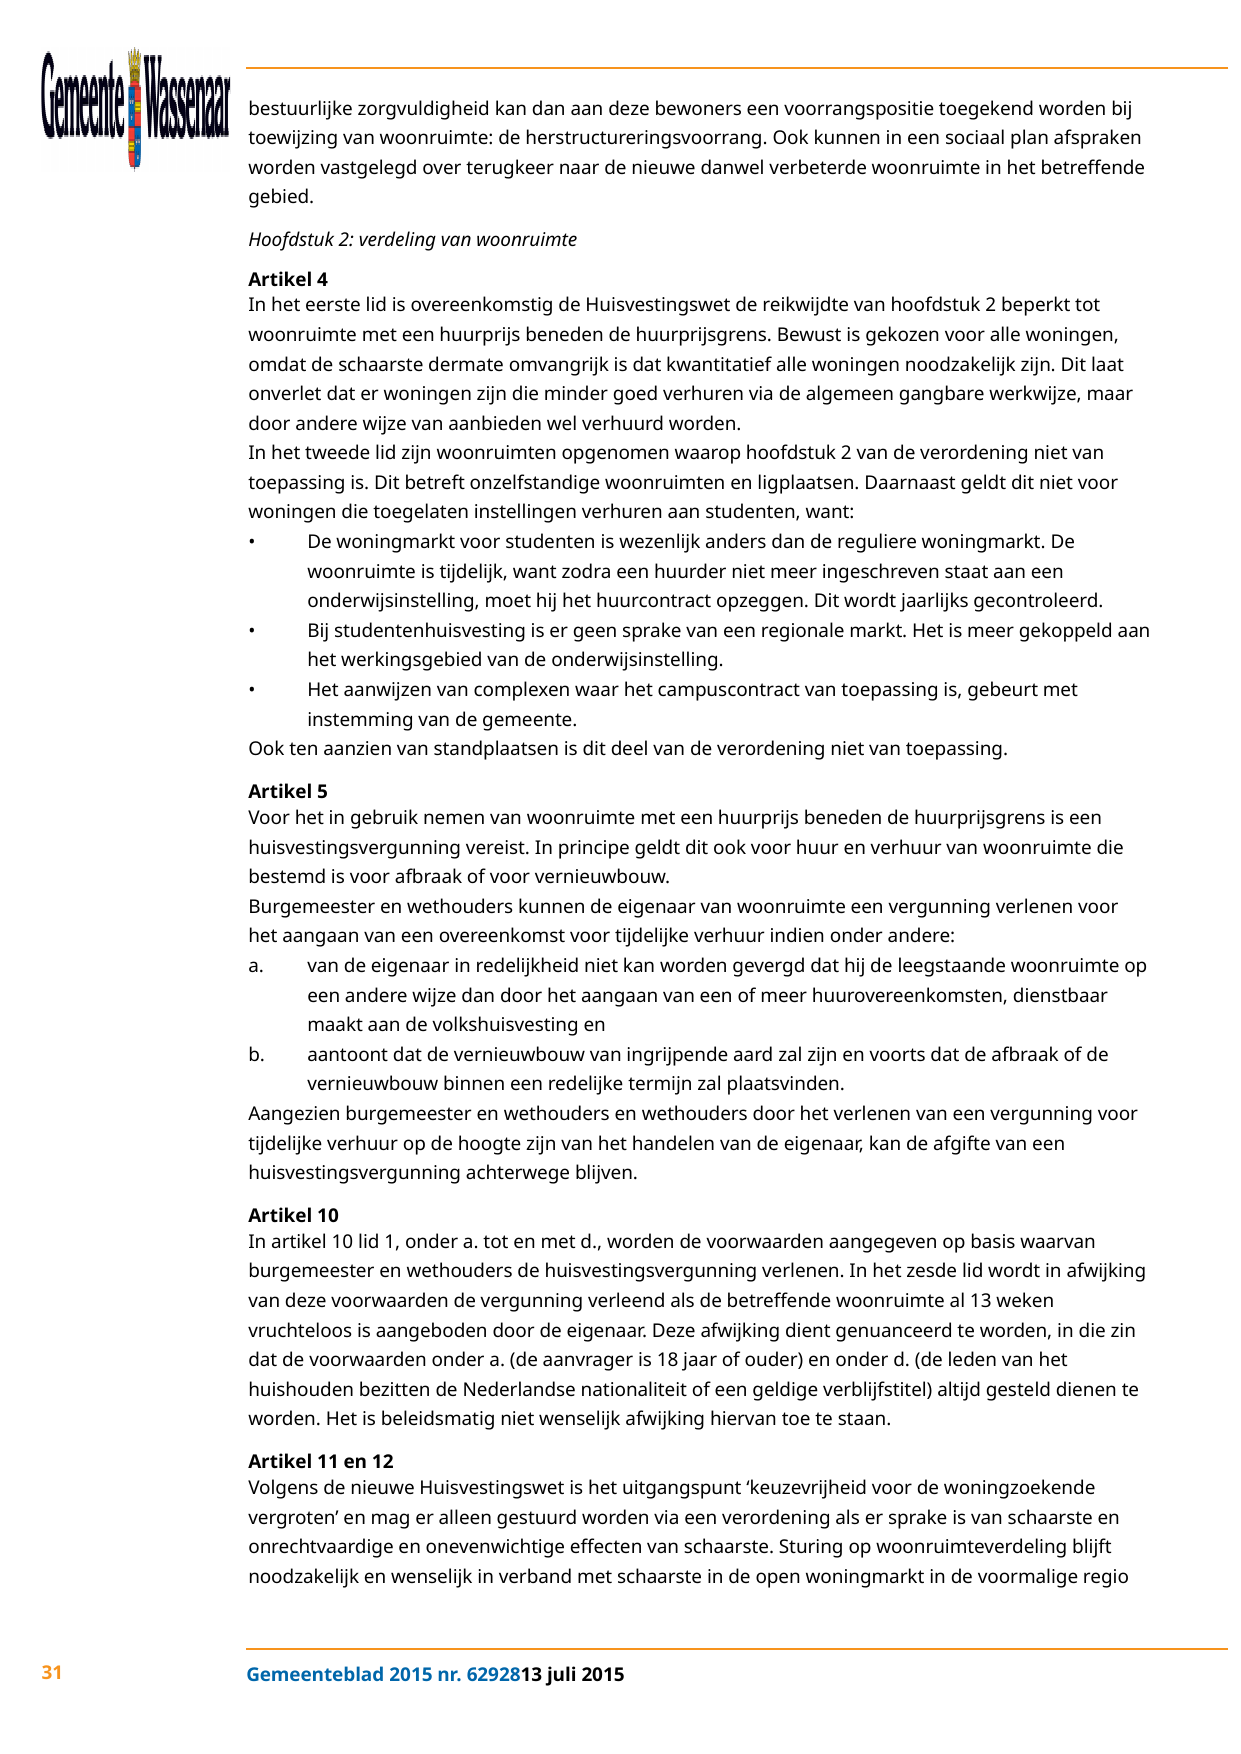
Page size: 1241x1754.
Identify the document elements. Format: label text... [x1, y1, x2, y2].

list van de eigenaar in redelijkheid niet kan worden gevergd dat hij de leegstaande woonruimte op een andere wijze dan door het aangaan van een of meer huurovereenkomsten, dienstbaar maakt aan de volkshuisvesting en [248, 952, 1152, 1037]
text Artikel 4 [248, 266, 1152, 292]
text In artikel 10 lid 1, onder a. tot en met d., worden de voorwaarden aangegeven op basis waarvan burgemeester en wethouders de huisvestingsvergunning verlenen. In het zesde lid wordt in afwijking van deze voorwaarden de vergunning verleend als de betreffende woonruimte al 13 weken vruchteloos is aangeboden door de eigenaar. Deze afwijking dient genuanceerd te worden, in die zin dat de voorwaarden onder a. (de aanvrager is 18 jaar of ouder) en onder d. (de leden van het huishouden bezitten de Nederlandse nationaliteit of een geldige verblijfstitel) altijd gesteld dienen te worden. Het is beleidsmatig niet wenselijk afwijking hiervan toe te staan. [248, 1228, 1152, 1431]
text Voor het in gebruik nemen van woonruimte met een huurprijs beneden de huurprijsgrens is een huisvestingsvergunning vereist. In principe geldt dit ook voor huur en verhuur van woonruimte die bestemd is voor afbraak of voor vernieuwbouw. [248, 804, 1152, 889]
text Ook ten aanzien van standplaatsen is dit deel van de verordening niet van toepassing. [248, 735, 1152, 761]
text Artikel 5 [248, 778, 1152, 804]
text bestuurlijke zorgvuldigheid kan dan aan deze bewoners een voorrangspositie toegekend worden bij toewijzing van woonruimte: de herstructureringsvoorrang. Ook kunnen in een sociaal plan afspraken worden vastgelegd over terugkeer naar de nieuwe danwel verbeterde woonruimte in het betreffende gebied. [248, 95, 1152, 209]
text In het eerste lid is overeenkomstig de Huisvestingswet de reikwijdte van hoofdstuk 2 beperkt tot woonruimte met een huurprijs beneden de huurprijsgrens. Bewust is gekozen voor alle woningen, omdat de schaarste dermate omvangrijk is dat kwantitatief alle woningen noodzakelijk zijn. Dit laat onverlet dat er woningen zijn die minder goed verhuren via de algemeen gangbare werkwijze, maar door andere wijze van aanbieden wel verhuurd worden. [248, 292, 1152, 436]
list Het aanwijzen van complexen waar het campuscontract van toepassing is, gebeurt met instemming van de gemeente. [248, 676, 1152, 732]
list Bij studentenhuisvesting is er geen sprake van een regionale markt. Het is meer gekoppeld aan het werkingsgebied van de onderwijsinstelling. [248, 617, 1152, 672]
text Aangezien burgemeester en wethouders en wethouders door het verlenen van een vergunning voor tijdelijke verhuur op de hoogte zijn van het handelen van de eigenaar, kan de afgifte van een huisvestingsvergunning achterwege blijven. [248, 1100, 1152, 1185]
picture [41, 47, 231, 172]
text In het tweede lid zijn woonruimten opgenomen waarop hoofdstuk 2 van de verordening niet van toepassing is. Dit betreft onzelfstandige woonruimten en ligplaatsen. Daarnaast geldt dit niet voor woningen die toegelaten instellingen verhuren aan studenten, want: [248, 439, 1152, 524]
text Artikel 11 en 12 [248, 1449, 1152, 1474]
text Volgens de nieuwe Huisvestingswet is het uitgangspunt ‘keuzevrijheid voor de woningzoekende vergroten’ en mag er alleen gestuurd worden via een verordening als er sprake is van schaarste en onrechtvaardige en onevenwichtige effecten van schaarste. Sturing op woonruimteverdeling blijft noodzakelijk en wenselijk in verband met schaarste in de open woningmarkt in de voormalige regio [248, 1474, 1152, 1589]
text Artikel 10 [248, 1202, 1152, 1228]
text Hoofdstuk 2: verdeling van woonruimte [248, 227, 1152, 252]
list aantoont dat de vernieuwbouw van ingrijpende aard zal zijn en voorts dat de afbraak of de vernieuwbouw binnen een redelijke termijn zal plaatsvinden. [248, 1041, 1152, 1096]
text Burgemeester en wethouders kunnen de eigenaar van woonruimte een vergunning verlenen voor het aangaan van een overeenkomst voor tijdelijke verhuur indien onder andere: [248, 893, 1152, 948]
list De woningmarkt voor studenten is wezenlijk anders dan de reguliere woningmarkt. De woonruimte is tijdelijk, want zodra een huurder niet meer ingeschreven staat aan een onderwijsinstelling, moet hij het huurcontract opzeggen. Dit wordt jaarlijks gecontroleerd. [248, 528, 1152, 613]
